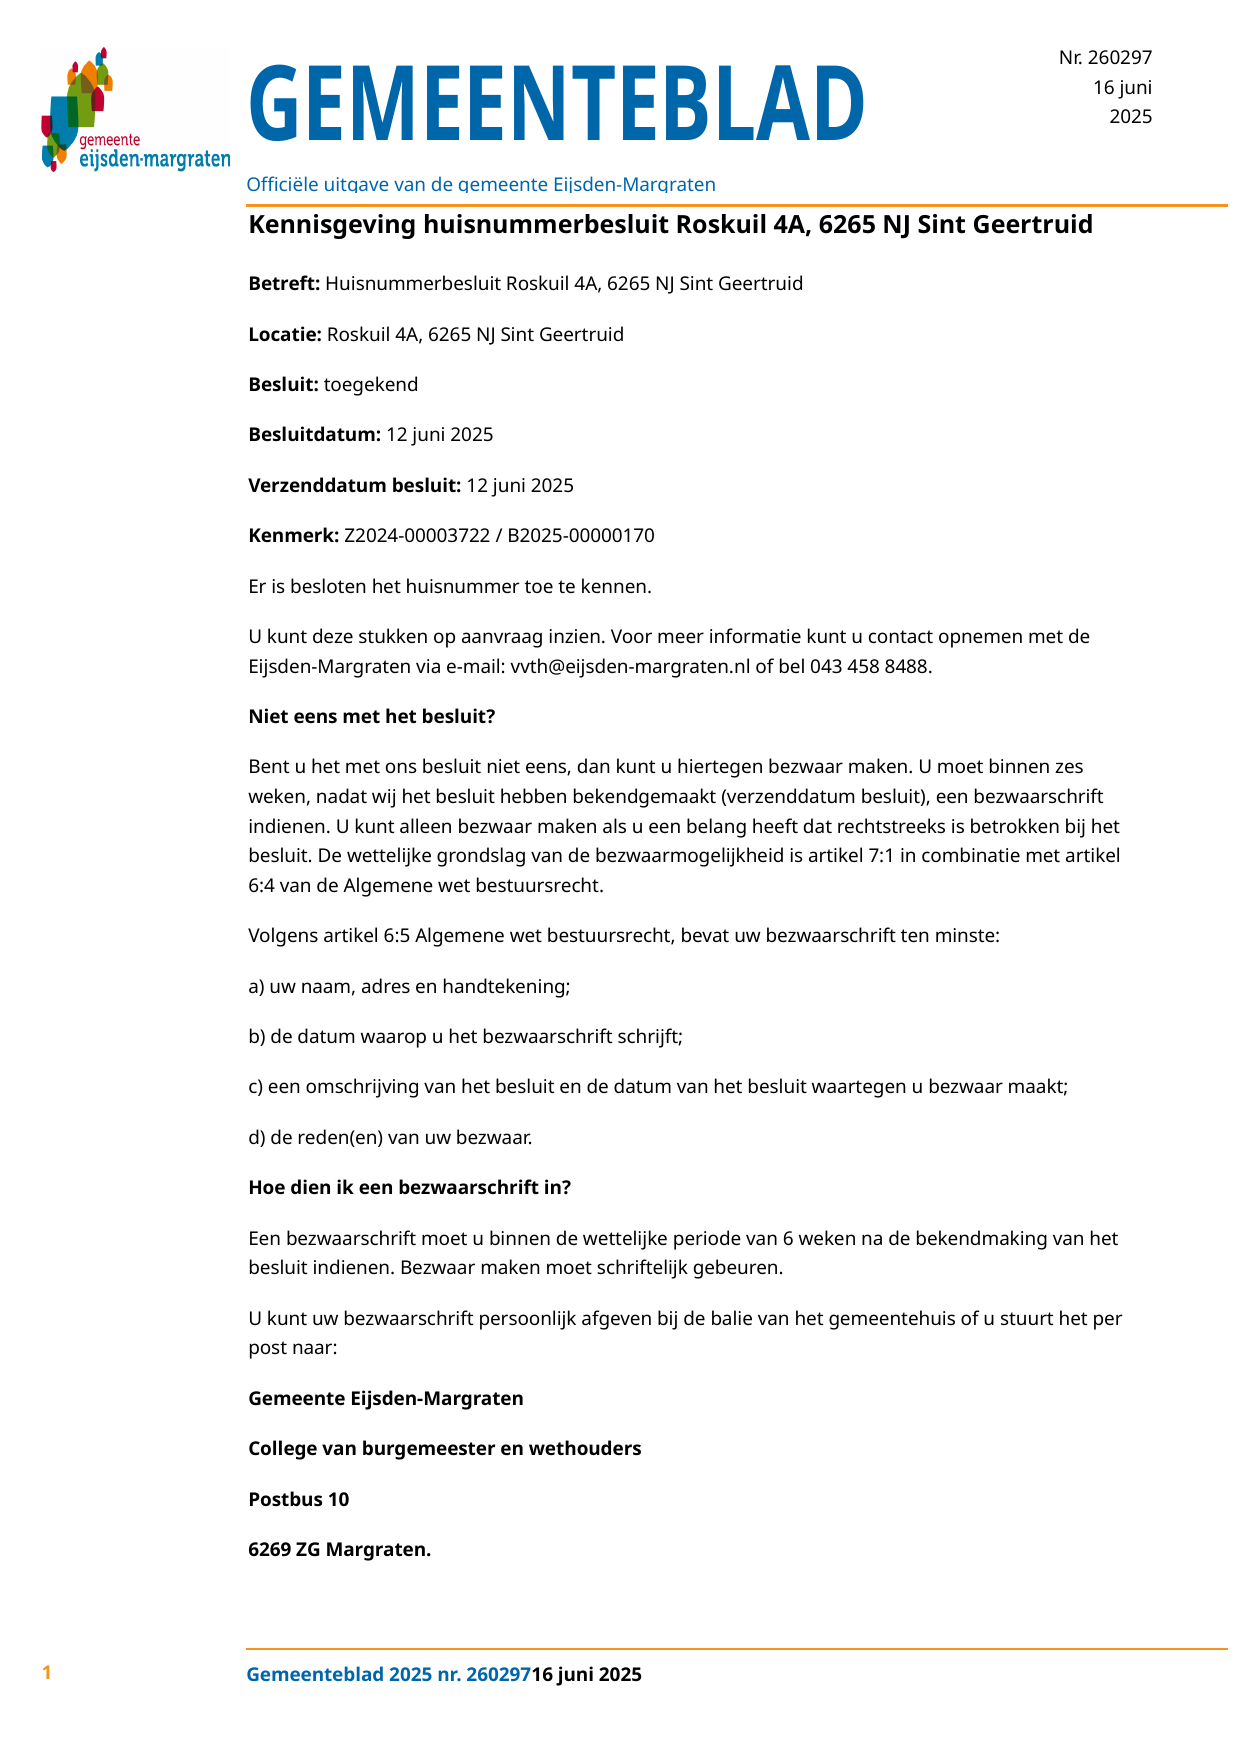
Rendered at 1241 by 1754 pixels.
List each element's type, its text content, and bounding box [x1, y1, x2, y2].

text Er is besloten het huisnummer toe te kennen. [248, 573, 1152, 598]
picture [41, 47, 231, 172]
text Kennisgeving huisnummerbesluit Roskuil 4A, 6265 NJ Sint Geertruid [248, 207, 1152, 241]
text 6269 ZG Margraten. [248, 1536, 1152, 1562]
text Kenmerk: Z2024-00003722 / B2025-00000170 [248, 522, 1152, 548]
text Besluit: toegekend [248, 371, 1152, 397]
text a) uw naam, adres en handtekening; [248, 973, 1152, 998]
text Betreft: Huisnummerbesluit Roskuil 4A, 6265 NJ Sint Geertruid [248, 270, 1152, 296]
text Een bezwaarschrift moet u binnen de wettelijke periode van 6 weken na de bekendmaking van het besluit indienen. Bezwaar maken moet schriftelijk gebeuren. [248, 1225, 1152, 1280]
text Gemeente Eijsden-Margraten [248, 1385, 1152, 1411]
text College van burgemeester en wethouders [248, 1435, 1152, 1461]
text Bent u het met ons besluit niet eens, dan kunt u hiertegen bezwaar maken. U moet binnen zes weken, nadat wij het besluit hebben bekendgemaakt (verzenddatum besluit), een bezwaarschrift indienen. U kunt alleen bezwaar maken als u een belang heeft dat rechtstreeks is betrokken bij het besluit. De wettelijke grondslag van de bezwaarmogelijkheid is artikel 7:1 in combinatie met artikel 6:4 van de Algemene wet bestuursrecht. [248, 754, 1152, 898]
text c) een omschrijving van het besluit en de datum van het besluit waartegen u bezwaar maakt; [248, 1074, 1152, 1099]
text b) de datum waarop u het bezwaarschrift schrijft; [248, 1023, 1152, 1049]
text U kunt deze stukken op aanvraag inzien. Voor meer informatie kunt u contact opnemen met de Eijsden-Margraten via e-mail: vvth@eijsden-margraten.nl of bel 043 458 8488. [248, 623, 1152, 678]
text Locatie: Roskuil 4A, 6265 NJ Sint Geertruid [248, 321, 1152, 346]
text U kunt uw bezwaarschrift persoonlijk afgeven bij de balie van het gemeentehuis of u stuurt het per post naar: [248, 1305, 1152, 1360]
text Volgens artikel 6:5 Algemene wet bestuursrecht, bevat uw bezwaarschrift ten minste: [248, 922, 1152, 948]
text Verzenddatum besluit: 12 juni 2025 [248, 472, 1152, 498]
text Niet eens met het besluit? [248, 703, 1152, 729]
text Hoe dien ik een bezwaarschrift in? [248, 1174, 1152, 1200]
text Postbus 10 [248, 1486, 1152, 1511]
text Besluitdatum: 12 juni 2025 [248, 422, 1152, 447]
text d) de reden(en) van uw bezwaar. [248, 1124, 1152, 1150]
